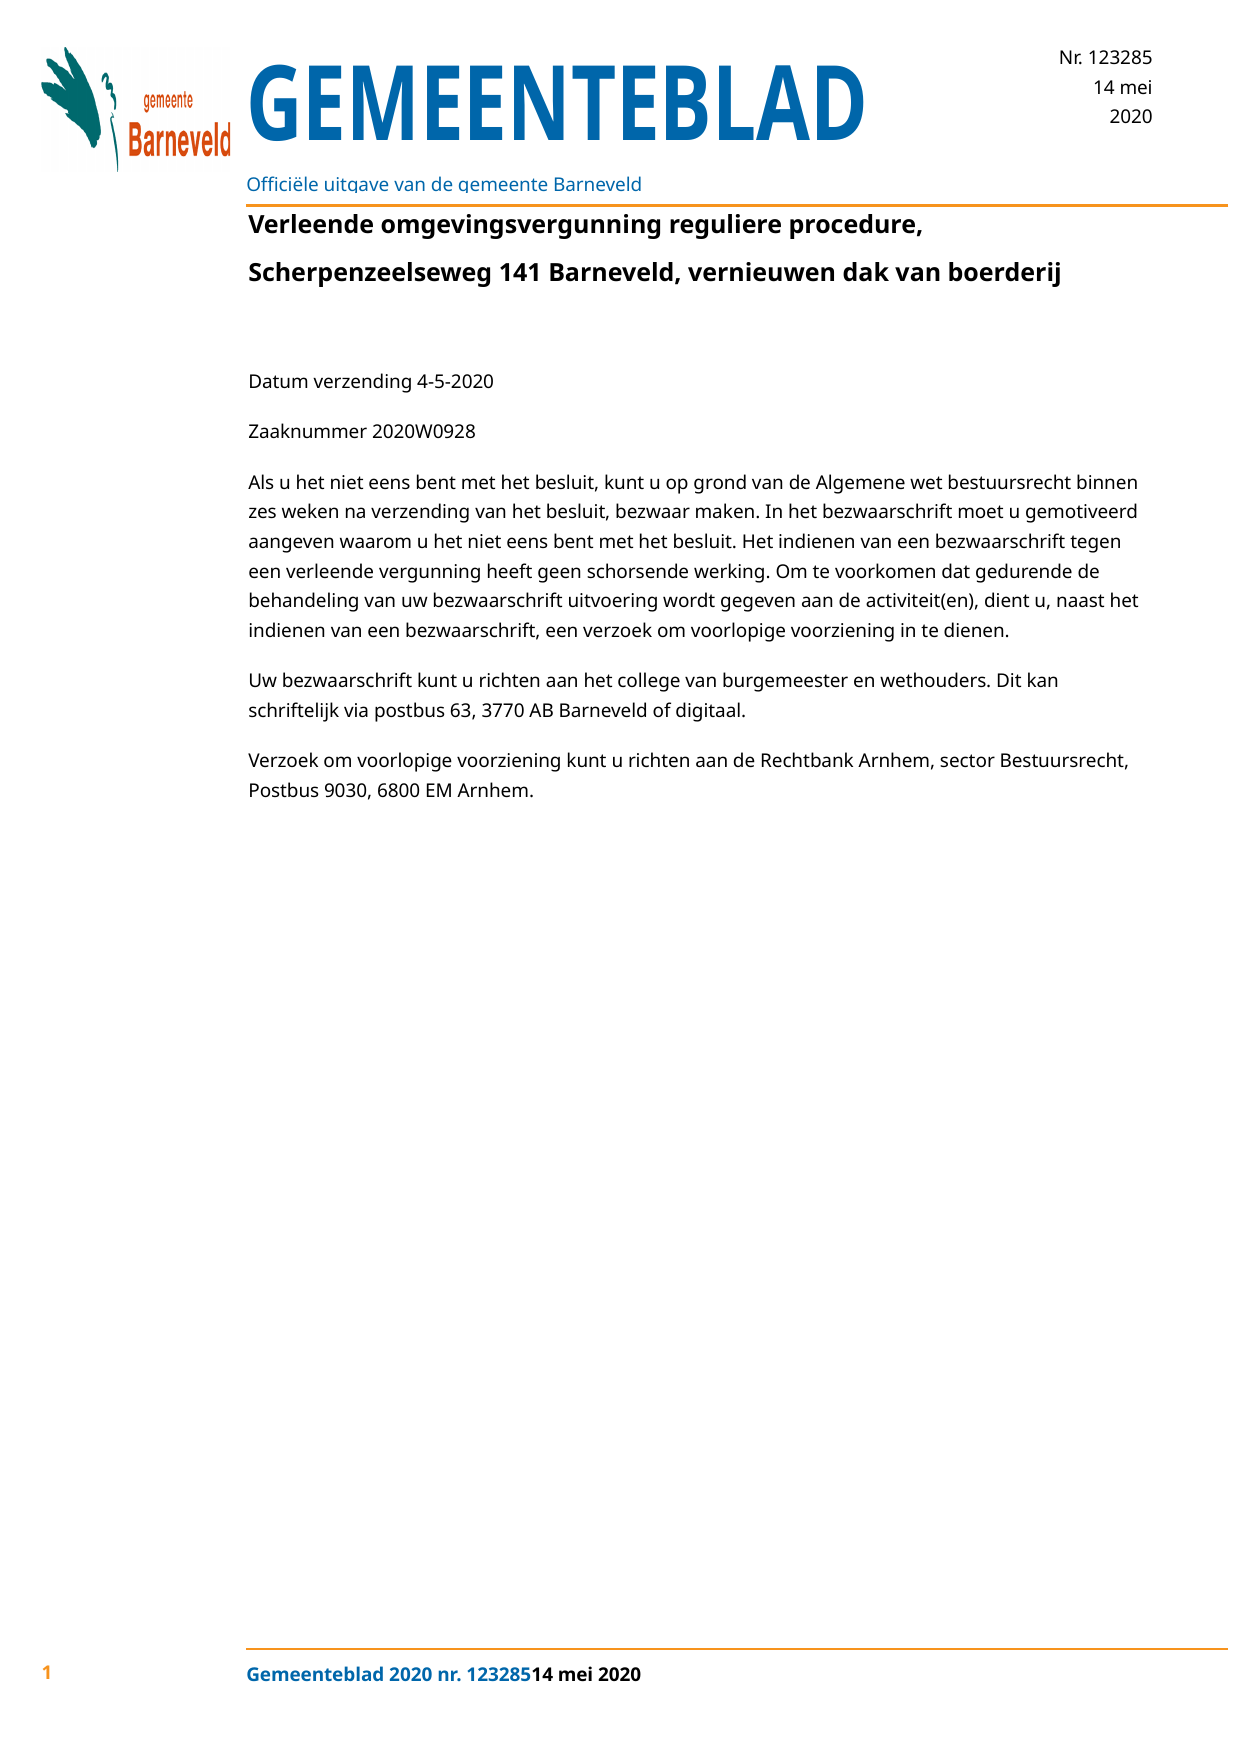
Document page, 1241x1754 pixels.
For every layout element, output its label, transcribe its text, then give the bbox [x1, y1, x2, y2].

text Verleende omgevingsvergunning reguliere procedure, Scherpenzeelseweg 141 Barneveld, vernieuwen dak van boerderij [248, 207, 1152, 288]
picture [41, 47, 231, 172]
text Verzoek om voorlopige voorziening kunt u richten aan de Rechtbank Arnhem, sector Bestuursrecht, Postbus 9030, 6800 EM Arnhem. [248, 747, 1152, 803]
text Als u het niet eens bent met het besluit, kunt u op grond van de Algemene wet bestuursrecht binnen zes weken na verzending van het besluit, bezwaar maken. In het bezwaarschrift moet u gemotiveerd aangeven waarom u het niet eens bent met het besluit. Het indienen van een bezwaarschrift tegen een verleende vergunning heeft geen schorsende werking. Om te voorkomen dat gedurende de behandeling van uw bezwaarschrift uitvoering wordt gegeven aan de activiteit(en), dient u, naast het indienen van een bezwaarschrift, een verzoek om voorlopige voorziening in te dienen. [248, 469, 1152, 643]
text Uw bezwaarschrift kunt u richten aan het college van burgemeester en wethouders. Dit kan schriftelijk via postbus 63, 3770 AB Barneveld of digitaal. [248, 667, 1152, 723]
text Zaaknummer 2020W0928 [248, 419, 1152, 444]
text Datum verzending 4-5-2020 [248, 368, 1152, 394]
